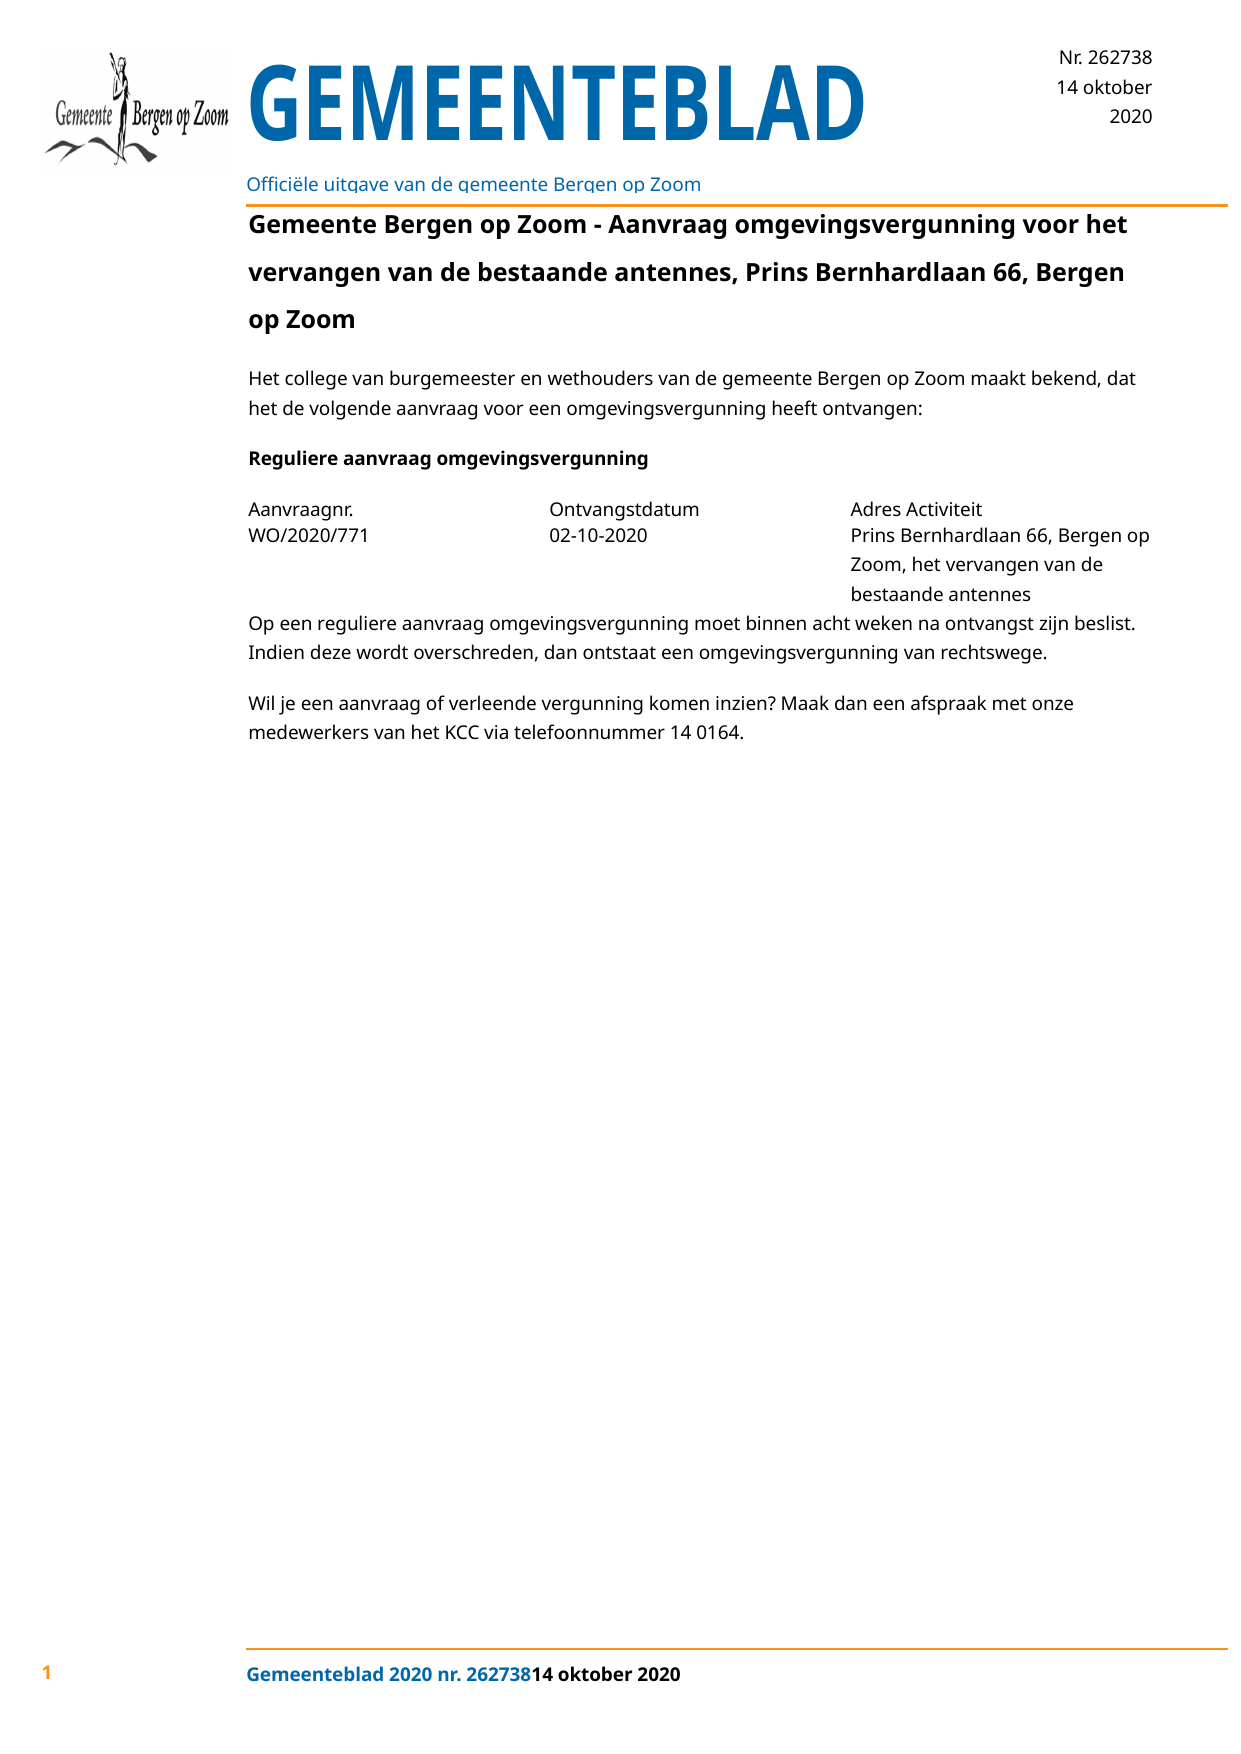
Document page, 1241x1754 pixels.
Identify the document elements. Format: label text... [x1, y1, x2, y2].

text Gemeente Bergen op Zoom - Aanvraag omgevingsvergunning voor het vervangen van de bestaande antennes, Prins Bernhardlaan 66, Bergen op Zoom [248, 207, 1152, 336]
table_header Adres Activiteit [850, 496, 1152, 522]
table_header Aanvraagnr. [248, 496, 549, 522]
text Reguliere aanvraag omgevingsvergunning [248, 446, 1152, 471]
text Op een reguliere aanvraag omgevingsvergunning moet binnen acht weken na ontvangst zijn beslist. Indien deze wordt overschreden, dan ontstaat een omgevingsvergunning van rechtswege. [248, 610, 1152, 665]
table_cell 02-10-2020 [549, 522, 850, 607]
table_cell WO/2020/771 [248, 522, 549, 607]
picture [41, 47, 231, 172]
table_cell Prins Bernhardlaan 66, Bergen op Zoom, het vervangen van de bestaande antennes [850, 522, 1152, 607]
text Wil je een aanvraag of verleende vergunning komen inzien? Maak dan een afspraak met onze medewerkers van het KCC via telefoonnummer 14 0164. [248, 690, 1152, 745]
table_header Ontvangstdatum [549, 496, 850, 522]
text Het college van burgemeester en wethouders van de gemeente Bergen op Zoom maakt bekend, dat het de volgende aanvraag voor een omgevingsvergunning heeft ontvangen: [248, 366, 1152, 421]
